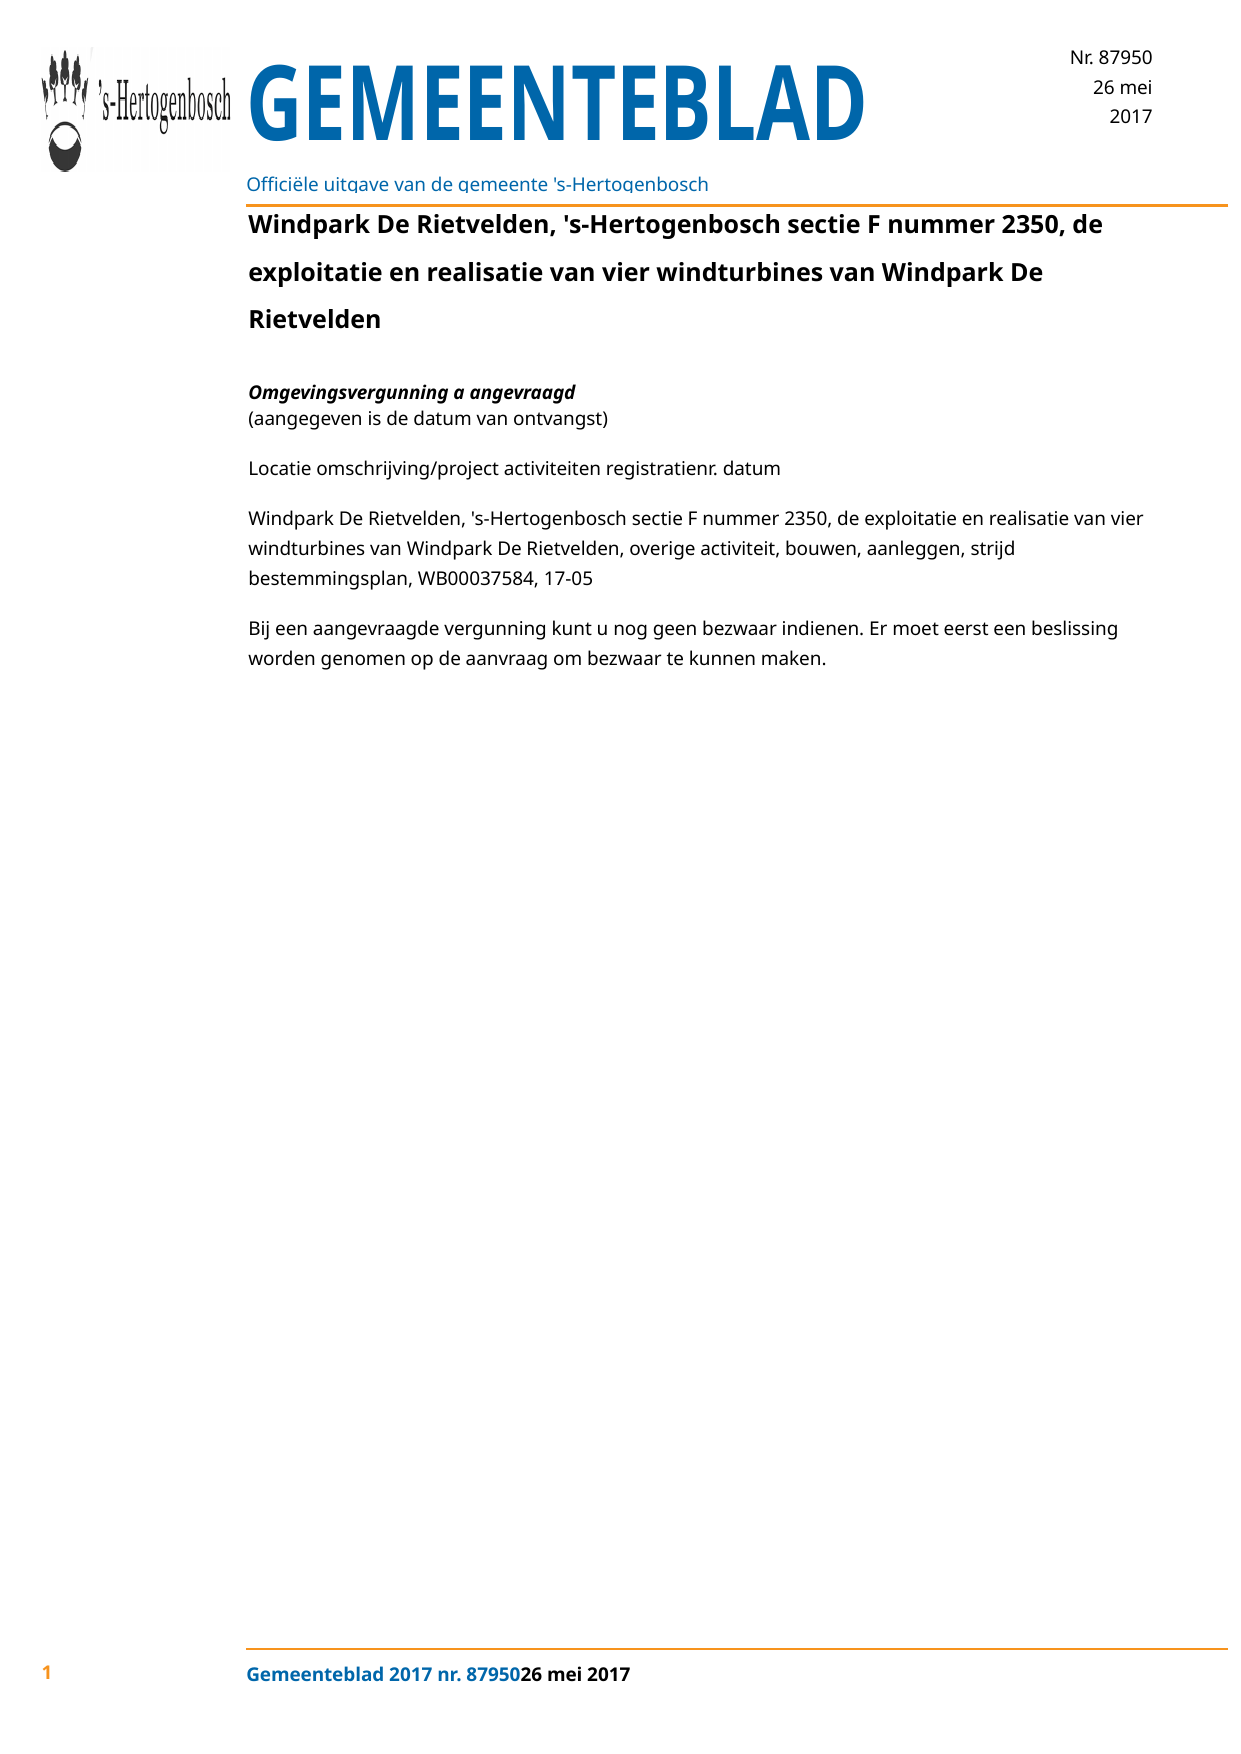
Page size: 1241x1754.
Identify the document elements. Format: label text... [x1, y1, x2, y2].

text Bij een aangevraagde vergunning kunt u nog geen bezwaar indienen. Er moet eerst een beslissing worden genomen op de aanvraag om bezwaar te kunnen maken. [248, 615, 1152, 671]
picture [41, 47, 231, 172]
text Windpark De Rietvelden, 's-Hertogenbosch sectie F nummer 2350, de exploitatie en realisatie van vier windturbines van Windpark De Rietvelden, overige activiteit, bouwen, aanleggen, strijd bestemmingsplan, WB00037584, 17-05 [248, 506, 1152, 591]
text Windpark De Rietvelden, 's-Hertogenbosch sectie F nummer 2350, de exploitatie en realisatie van vier windturbines van Windpark De Rietvelden [248, 207, 1152, 336]
text Locatie omschrijving/project activiteiten registratienr. datum [248, 455, 1152, 481]
text Omgevingsvergunning a angevraagd [248, 379, 1152, 405]
text (aangegeven is de datum van ontvangst) [248, 405, 1152, 431]
